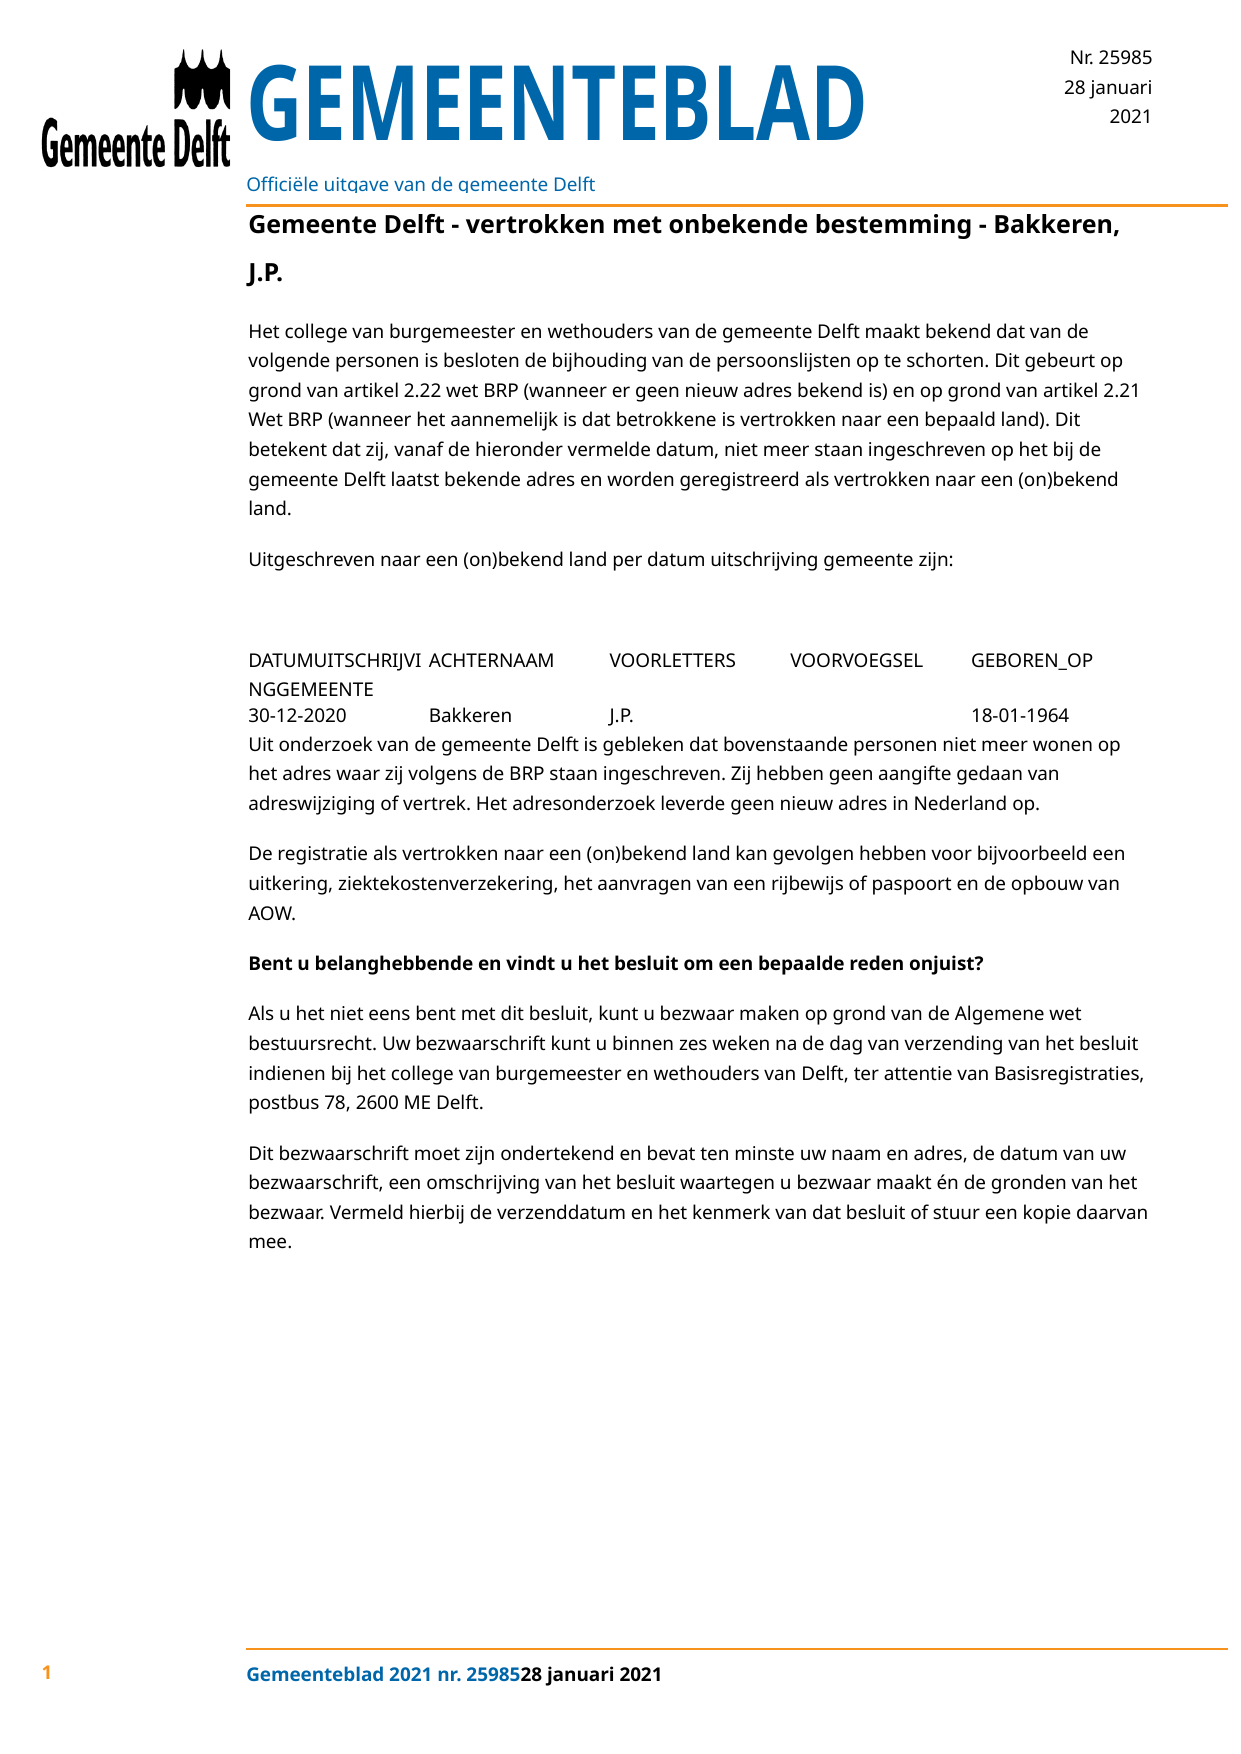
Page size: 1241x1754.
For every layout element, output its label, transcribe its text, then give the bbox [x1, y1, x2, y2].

text Het college van burgemeester en wethouders van de gemeente Delft maakt bekend dat van de volgende personen is besloten de bijhouding van de persoonslijsten op te schorten. Dit gebeurt op grond van artikel 2.22 wet BRP (wanneer er geen nieuw adres bekend is) en op grond van artikel 2.21 Wet BRP (wanneer het aannemelijk is dat betrokkene is vertrokken naar een bepaald land). Dit betekent dat zij, vanaf de hieronder vermelde datum, niet meer staan ingeschreven op het bij de gemeente Delft laatst bekende adres en worden geregistreerd als vertrokken naar een (on)bekend land. [248, 318, 1152, 521]
table_cell J.P. [609, 702, 790, 728]
text Gemeente Delft - vertrokken met onbekende bestemming - Bakkeren, J.P. [248, 207, 1152, 288]
table_header DATUMUITSCHRIJVINGGEMEENTE [248, 647, 429, 702]
text De registratie als vertrokken naar een (on)bekend land kan gevolgen hebben voor bijvoorbeeld een uitkering, ziektekostenverzekering, het aanvragen van een rijbewijs of paspoort en de opbouw van AOW. [248, 841, 1152, 926]
text Als u het niet eens bent met dit besluit, kunt u bezwaar maken op grond van de Algemene wet bestuursrecht. Uw bezwaarschrift kunt u binnen zes weken na de dag van verzending van het besluit indienen bij het college van burgemeester en wethouders van Delft, ter attentie van Basisregistraties, postbus 78, 2600 ME Delft. [248, 1001, 1152, 1115]
text Bent u belanghebbende en vindt u het besluit om een bepaalde reden onjuist? [248, 950, 1152, 976]
picture [41, 47, 231, 172]
text Uitgeschreven naar een (on)bekend land per datum uitschrijving gemeente zijn: [248, 546, 1152, 572]
text Dit bezwaarschrift moet zijn ondertekend en bevat ten minste uw naam en adres, de datum van uw bezwaarschrift, een omschrijving van het besluit waartegen u bezwaar maakt én de gronden van het bezwaar. Vermeld hierbij de verzenddatum en het kenmerk van dat besluit of stuur een kopie daarvan mee. [248, 1140, 1152, 1254]
table_header VOORLETTERS [609, 647, 790, 702]
table_header ACHTERNAAM [429, 647, 609, 702]
table_header GEBOREN_OP [971, 647, 1152, 702]
table_cell Bakkeren [429, 702, 609, 728]
table_cell [790, 702, 971, 728]
text Uit onderzoek van de gemeente Delft is gebleken dat bovenstaande personen niet meer wonen op het adres waar zij volgens de BRP staan ingeschreven. Zij hebben geen aangifte gedaan van adreswijziging of vertrek. Het adresonderzoek leverde geen nieuw adres in Nederland op. [248, 731, 1152, 816]
table_cell 30-12-2020 [248, 702, 429, 728]
table_cell 18-01-1964 [971, 702, 1152, 728]
table_header VOORVOEGSEL [790, 647, 971, 702]
